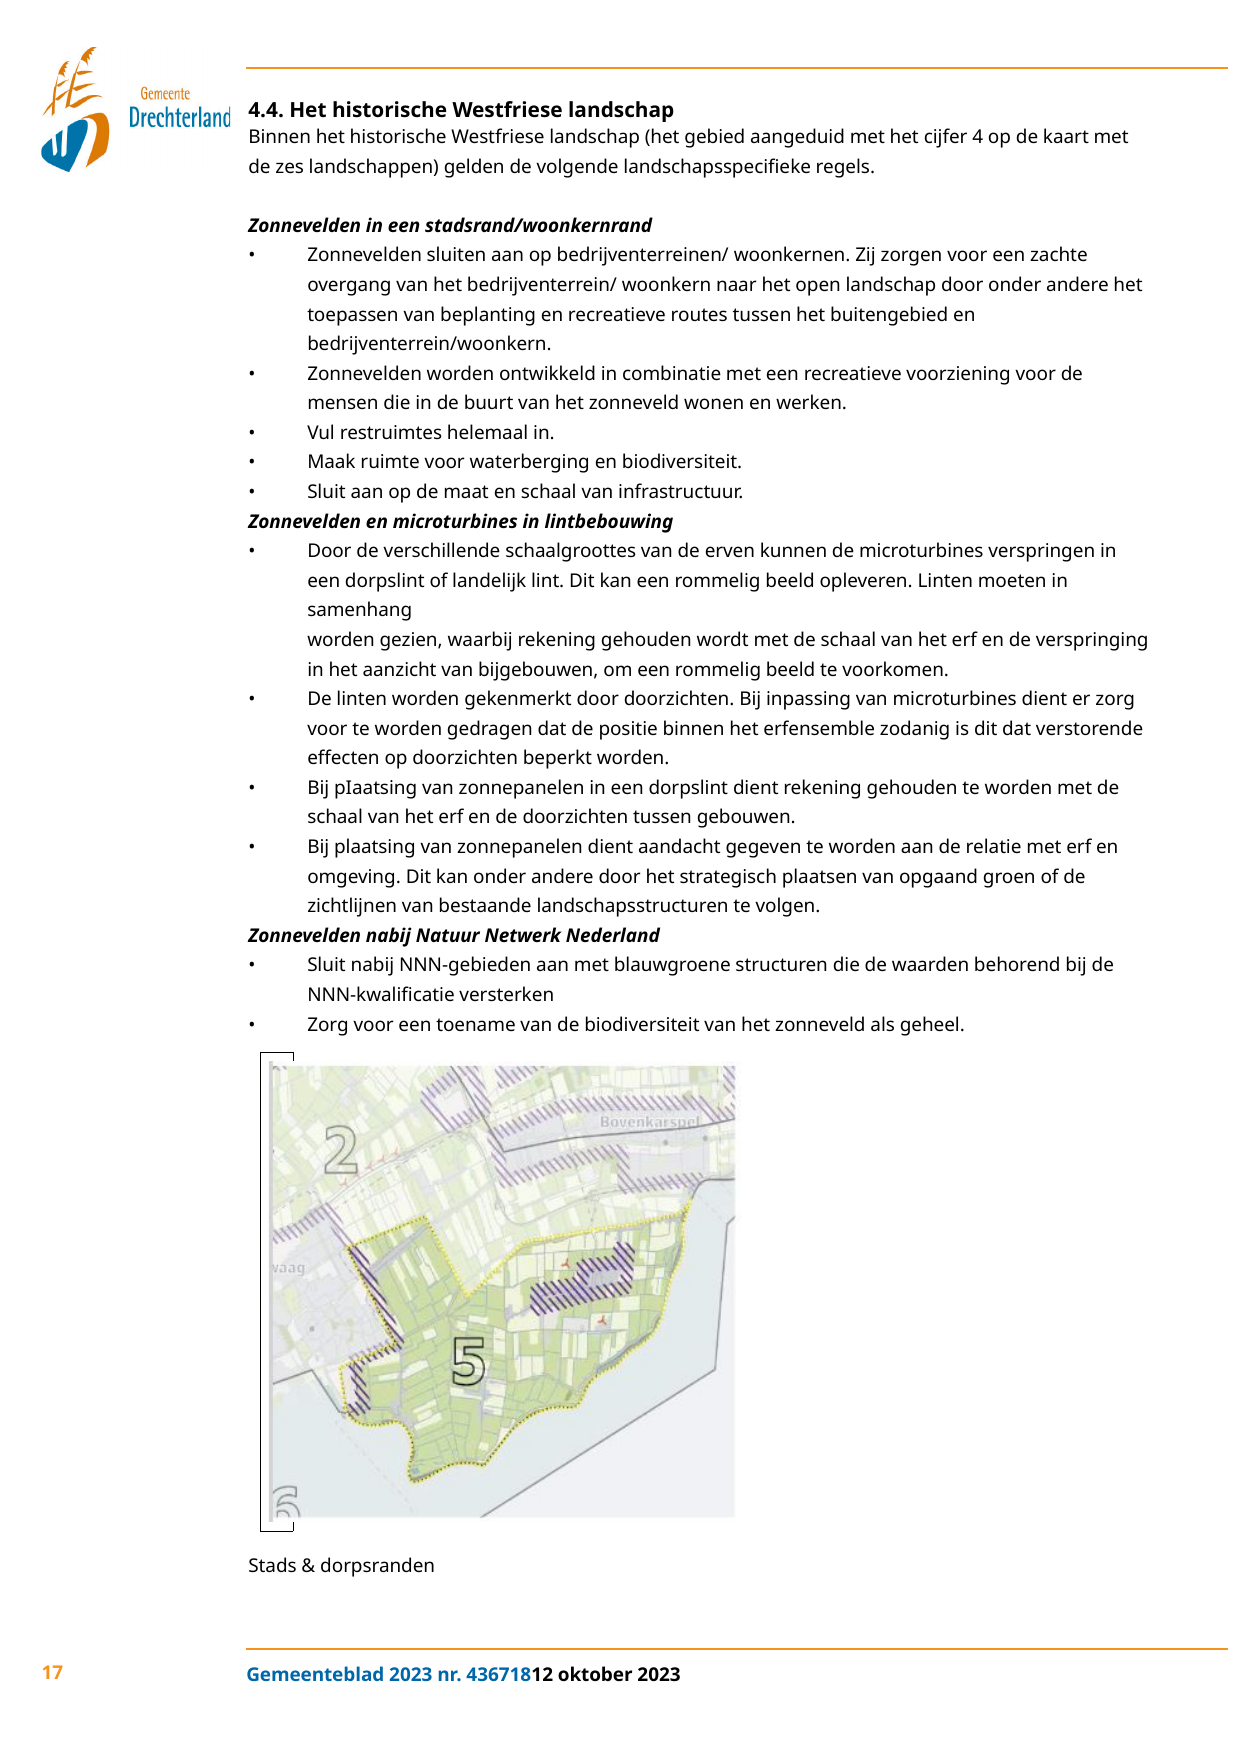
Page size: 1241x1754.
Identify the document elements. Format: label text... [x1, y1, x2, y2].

list worden gezien, waarbij rekening gehouden wordt met de schaal van het erf en de verspringing in het aanzicht van bijgebouwen, om een rommelig beeld te voorkomen. [248, 626, 1152, 681]
text Zonnevelden in een stadsrand/woonkernrand [248, 212, 1152, 238]
text Zonnevelden en microturbines in lintbebouwing [248, 508, 1152, 533]
list Bij plaatsing van zonnepanelen dient aandacht gegeven te worden aan de relatie met erf en omgeving. Dit kan onder andere door het strategisch plaatsen van opgaand groen of de zichtlijnen van bestaande landschapsstructuren te volgen. [248, 833, 1152, 918]
list Vul restruimtes helemaal in. [248, 419, 1152, 445]
list Door de verschillende schaalgroottes van de erven kunnen de microturbines verspringen in een dorpslint of landelijk lint. Dit kan een rommelig beeld opleveren. Linten moeten in samenhang [248, 537, 1152, 622]
text Binnen het historische Westfriese landschap (het gebied aangeduid met het cijfer 4 op de kaart met de zes landschappen) gelden de volgende landschapsspecifieke regels. [248, 123, 1152, 178]
text Zonnevelden nabij Natuur Netwerk Nederland [248, 922, 1152, 948]
list Zorg voor een toename van de biodiversiteit van het zonneveld als geheel. [248, 1011, 1152, 1036]
list Bij pIaatsing van zonnepanelen in een dorpslint dient rekening gehouden te worden met de schaal van het erf en de doorzichten tussen gebouwen. [248, 774, 1152, 829]
list Sluit nabij NNN-gebieden aan met blauwgroene structuren die de waarden behorend bij de NNN-kwalificatie versterken [248, 952, 1152, 1007]
text 4.4. Het historische Westfriese landschap [248, 95, 1152, 123]
picture [41, 47, 231, 172]
text Stads & dorpsranden [248, 1552, 1152, 1578]
list Maak ruimte voor waterberging en biodiversiteit. [248, 449, 1152, 474]
list De linten worden gekenmerkt door doorzichten. Bij inpassing van microturbines dient er zorg voor te worden gedragen dat de positie binnen het erfensemble zodanig is dit dat verstorende effecten op doorzichten beperkt worden. [248, 685, 1152, 770]
list Zonnevelden sluiten aan op bedrijventerreinen/ woonkernen. Zij zorgen voor een zachte overgang van het bedrijventerrein/ woonkern naar het open landschap door onder andere het toepassen van beplanting en recreatieve routes tussen het buitengebied en bedrijventerrein/woonkern. [248, 242, 1152, 356]
picture [41, 158, 64, 172]
picture [226, 115, 231, 124]
list Sluit aan op de maat en schaal van infrastructuur. [248, 478, 1152, 504]
list Zonnevelden worden ontwikkeld in combinatie met een recreatieve voorziening voor de mensen die in de buurt van het zonneveld wonen en werken. [248, 360, 1152, 415]
picture [268, 1061, 741, 1522]
